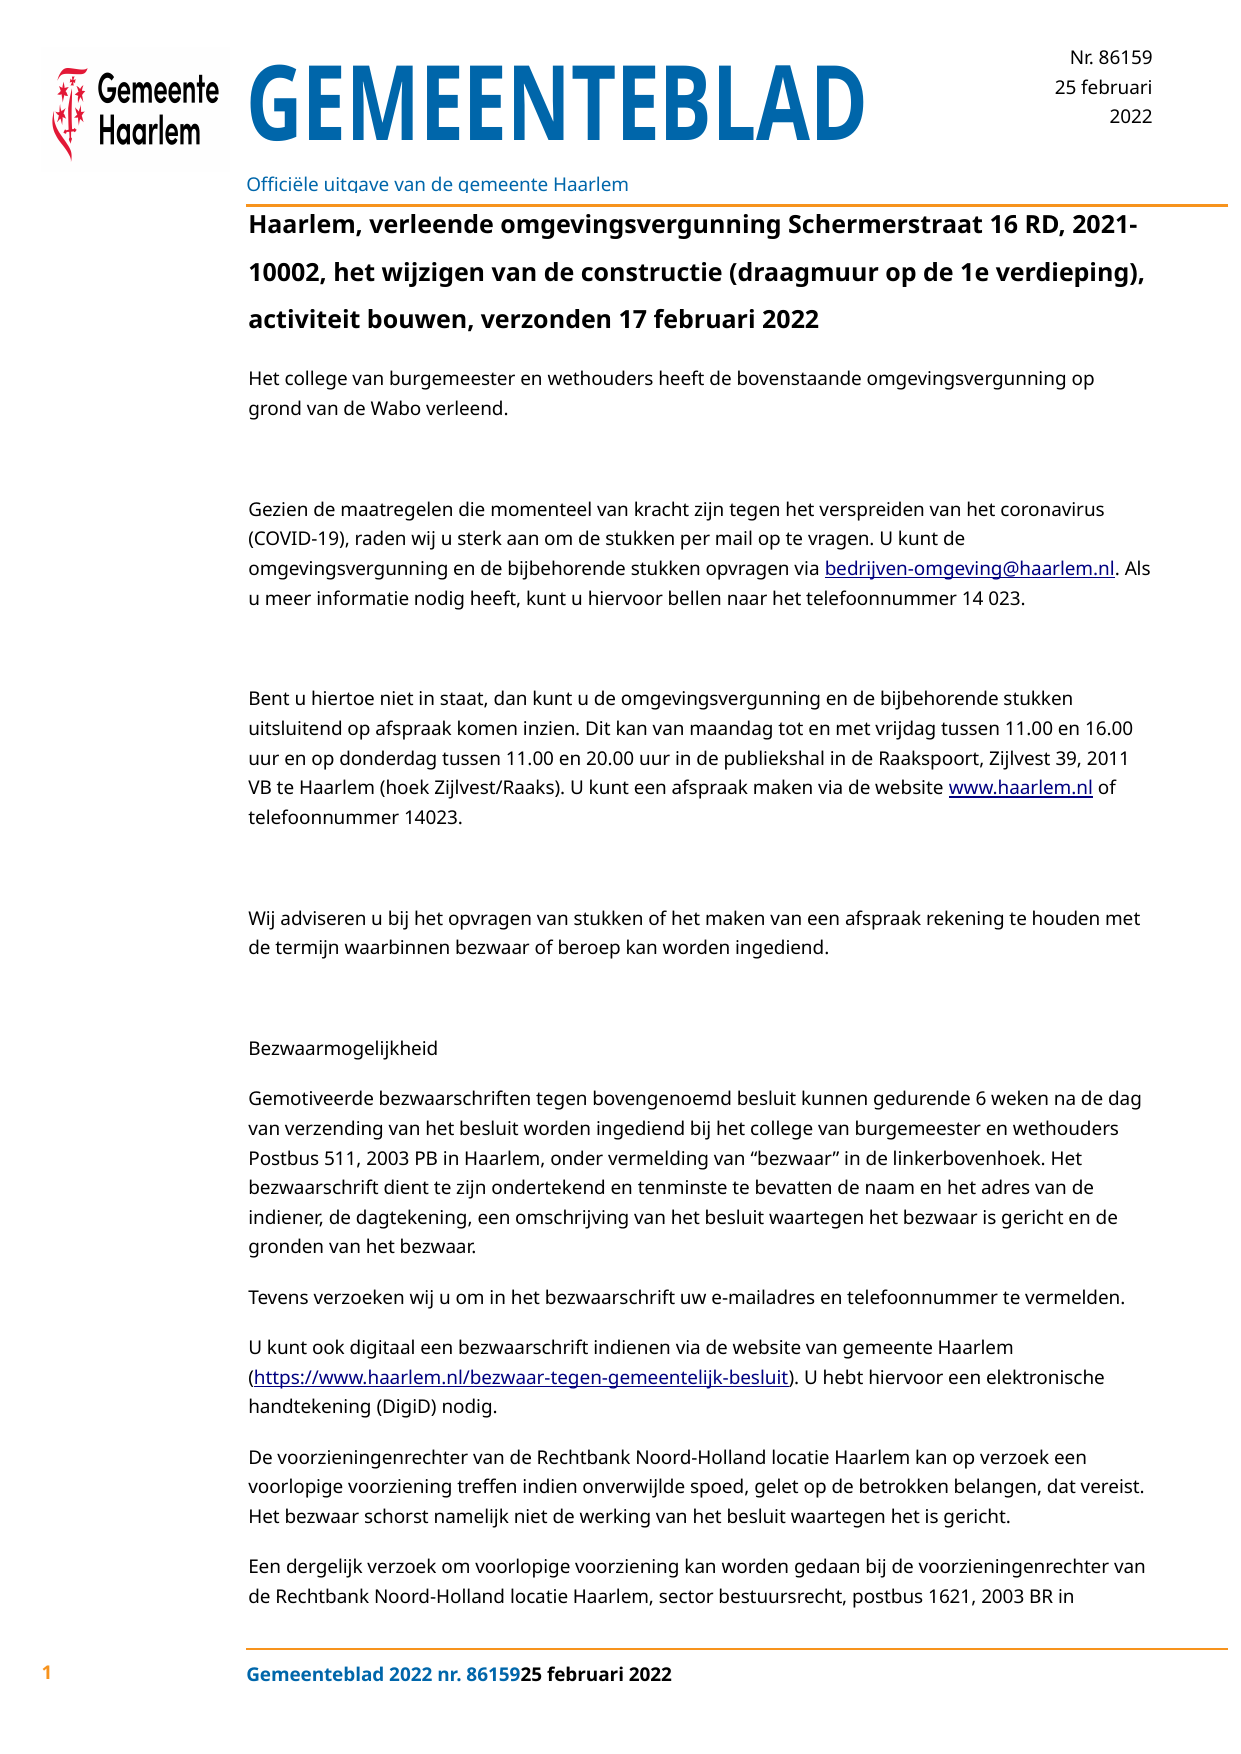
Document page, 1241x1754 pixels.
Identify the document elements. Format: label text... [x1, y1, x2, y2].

text De voorzieningenrechter van de Rechtbank Noord-Holland locatie Haarlem kan op verzoek een voorlopige voorziening treffen indien onverwijlde spoed, gelet op de betrokken belangen, dat vereist. Het bezwaar schorst namelijk niet de werking van het besluit waartegen het is gericht. [248, 1444, 1152, 1529]
text Wij adviseren u bij het opvragen van stukken of het maken van een afspraak rekening te houden met de termijn waarbinnen bezwaar of beroep kan worden ingediend. [248, 905, 1152, 960]
text Een dergelijk verzoek om voorlopige voorziening kan worden gedaan bij de voorzieningenrechter van de Rechtbank Noord-Holland locatie Haarlem, sector bestuursrecht, postbus 1621, 2003 BR in [248, 1553, 1152, 1609]
text U kunt ook digitaal een bezwaarschrift indienen via de website van gemeente Haarlem (https://www.haarlem.nl/bezwaar-tegen-gemeentelijk-besluit). U hebt hiervoor een elektronische handtekening (DigiD) nodig. [248, 1334, 1152, 1419]
picture [41, 47, 231, 172]
text Het college van burgemeester en wethouders heeft de bovenstaande omgevingsvergunning op grond van de Wabo verleend. [248, 366, 1152, 421]
text Tevens verzoeken wij u om in het bezwaarschrift uw e-mailadres en telefoonnummer te vermelden. [248, 1284, 1152, 1309]
text Bezwaarmogelijkheid [248, 1035, 1152, 1061]
text Gezien de maatregelen die momenteel van kracht zijn tegen het verspreiden van het coronavirus (COVID-19), raden wij u sterk aan om de stukken per mail op te vragen. U kunt de omgevingsvergunning en de bijbehorende stukken opvragen via bedrijven-omgeving@haarlem.nl. Als u meer informatie nodig heeft, kunt u hiervoor bellen naar het telefoonnummer 14 023. [248, 496, 1152, 610]
text Bent u hiertoe niet in staat, dan kunt u de omgevingsvergunning en de bijbehorende stukken uitsluitend op afspraak komen inzien. Dit kan van maandag tot en met vrijdag tussen 11.00 en 16.00 uur en op donderdag tussen 11.00 en 20.00 uur in de publiekshal in de Raakspoort, Zijlvest 39, 2011 VB te Haarlem (hoek Zijlvest/Raaks). U kunt een afspraak maken via de website www.haarlem.nl of telefoonnummer 14023. [248, 686, 1152, 829]
text Gemotiveerde bezwaarschriften tegen bovengenoemd besluit kunnen gedurende 6 weken na de dag van verzending van het besluit worden ingediend bij het college van burgemeester en wethouders Postbus 511, 2003 PB in Haarlem, onder vermelding van “bezwaar” in de linkerbovenhoek. Het bezwaarschrift dient te zijn ondertekend en tenminste te bevatten de naam en het adres van de indiener, de dagtekening, een omschrijving van het besluit waartegen het bezwaar is gericht en de gronden van het bezwaar. [248, 1086, 1152, 1259]
text Haarlem, verleende omgevingsvergunning Schermerstraat 16 RD, 2021-10002, het wijzigen van de constructie (draagmuur op de 1e verdieping), activiteit bouwen, verzonden 17 februari 2022 [248, 207, 1152, 336]
